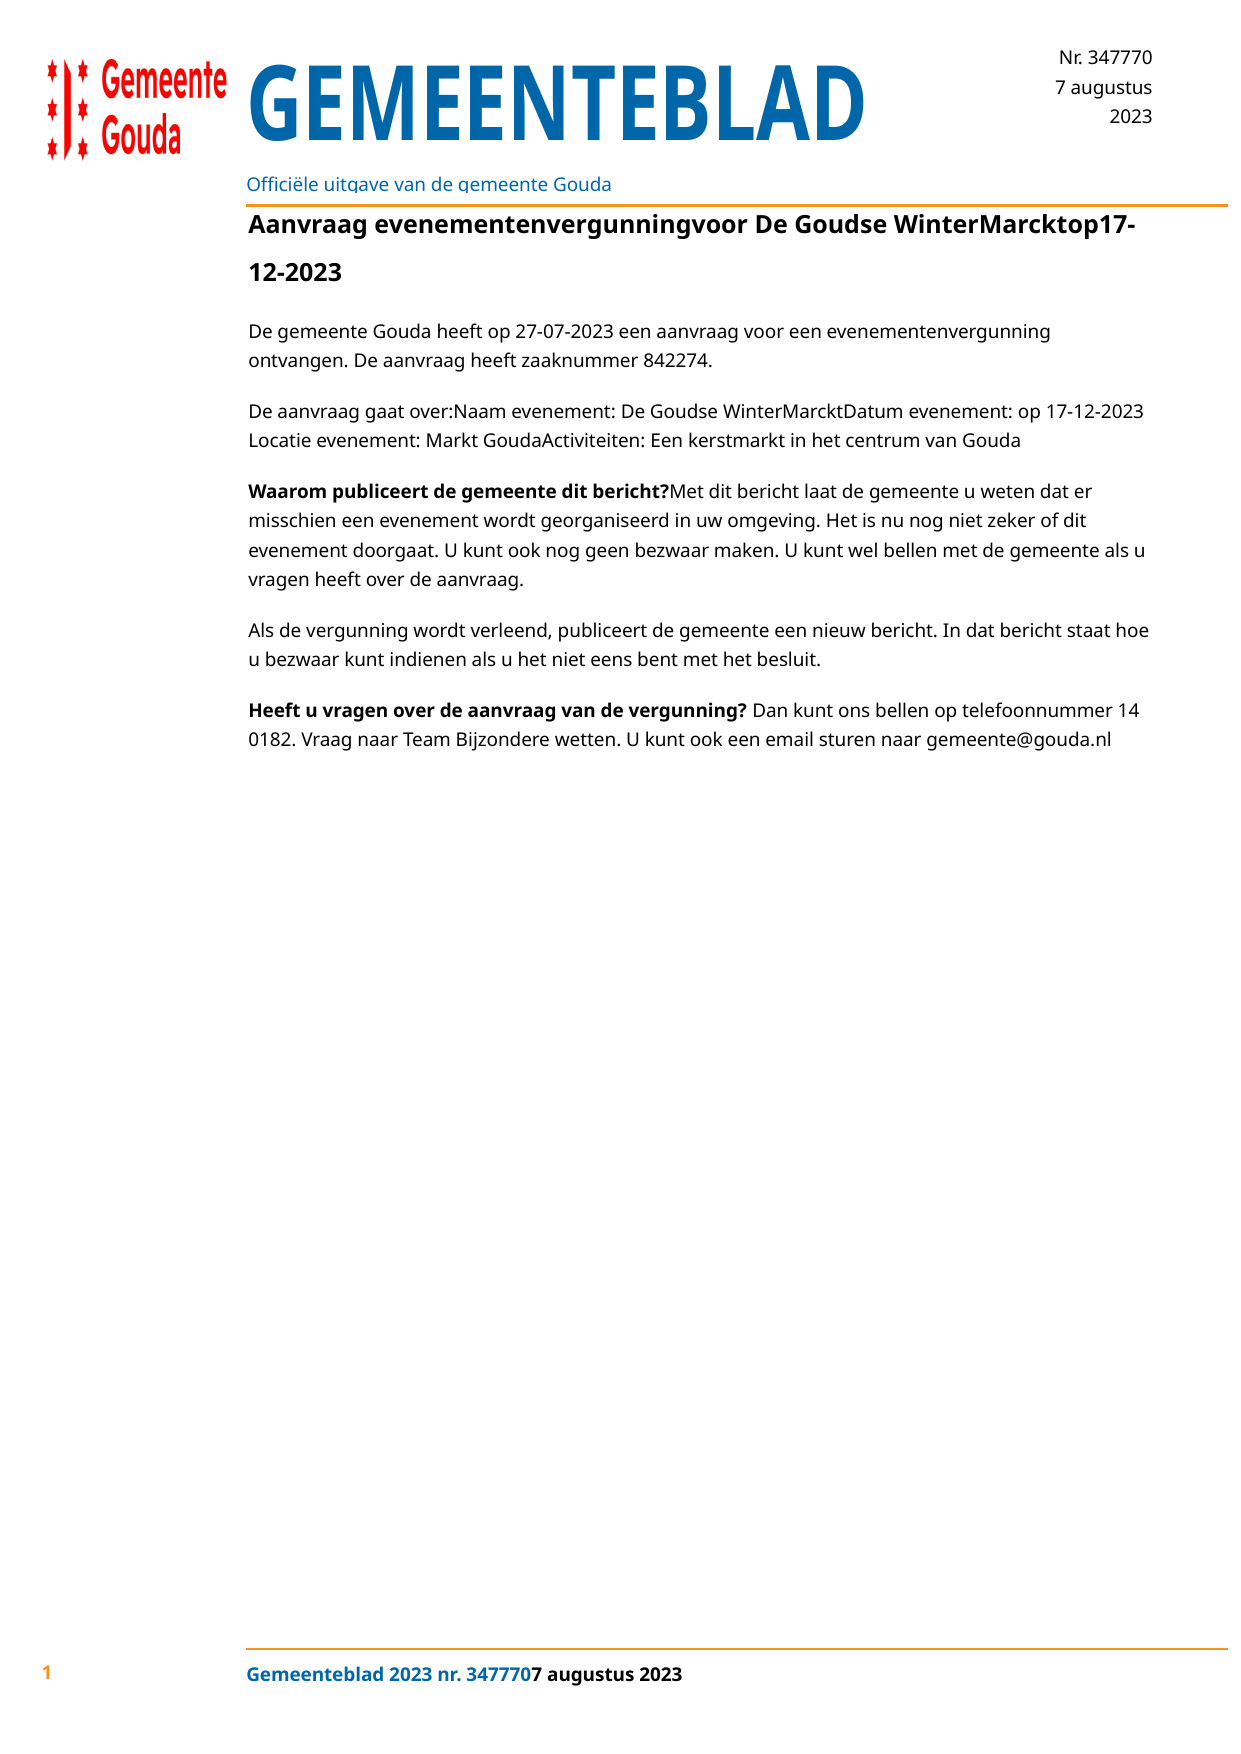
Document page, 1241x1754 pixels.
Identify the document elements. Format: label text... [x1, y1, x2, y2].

text De aanvraag gaat over:Naam evenement: De Goudse WinterMarcktDatum evenement: op 17-12-2023 Locatie evenement: Markt GoudaActiviteiten: Een kerstmarkt in het centrum van Gouda [248, 398, 1152, 453]
text Aanvraag evenementenvergunningvoor De Goudse WinterMarcktop17-12-2023 [248, 207, 1152, 288]
text De gemeente Gouda heeft op 27-07-2023 een aanvraag voor een evenementenvergunning ontvangen. De aanvraag heeft zaaknummer 842274. [248, 318, 1152, 373]
text Waarom publiceert de gemeente dit bericht?Met dit bericht laat de gemeente u weten dat er misschien een evenement wordt georganiseerd in uw omgeving. Het is nu nog niet zeker of dit evenement doorgaat. U kunt ook nog geen bezwaar maken. U kunt wel bellen met de gemeente als u vragen heeft over de aanvraag. [248, 478, 1152, 592]
text Als de vergunning wordt verleend, publiceert de gemeente een nieuw bericht. In dat bericht staat hoe u bezwaar kunt indienen als u het niet eens bent met het besluit. [248, 617, 1152, 672]
text Heeft u vragen over de aanvraag van de vergunning? Dan kunt ons bellen op telefoonnummer 14 0182. Vraag naar Team Bijzondere wetten. U kunt ook een email sturen naar gemeente@gouda.nl [248, 697, 1152, 752]
picture [41, 47, 231, 172]
